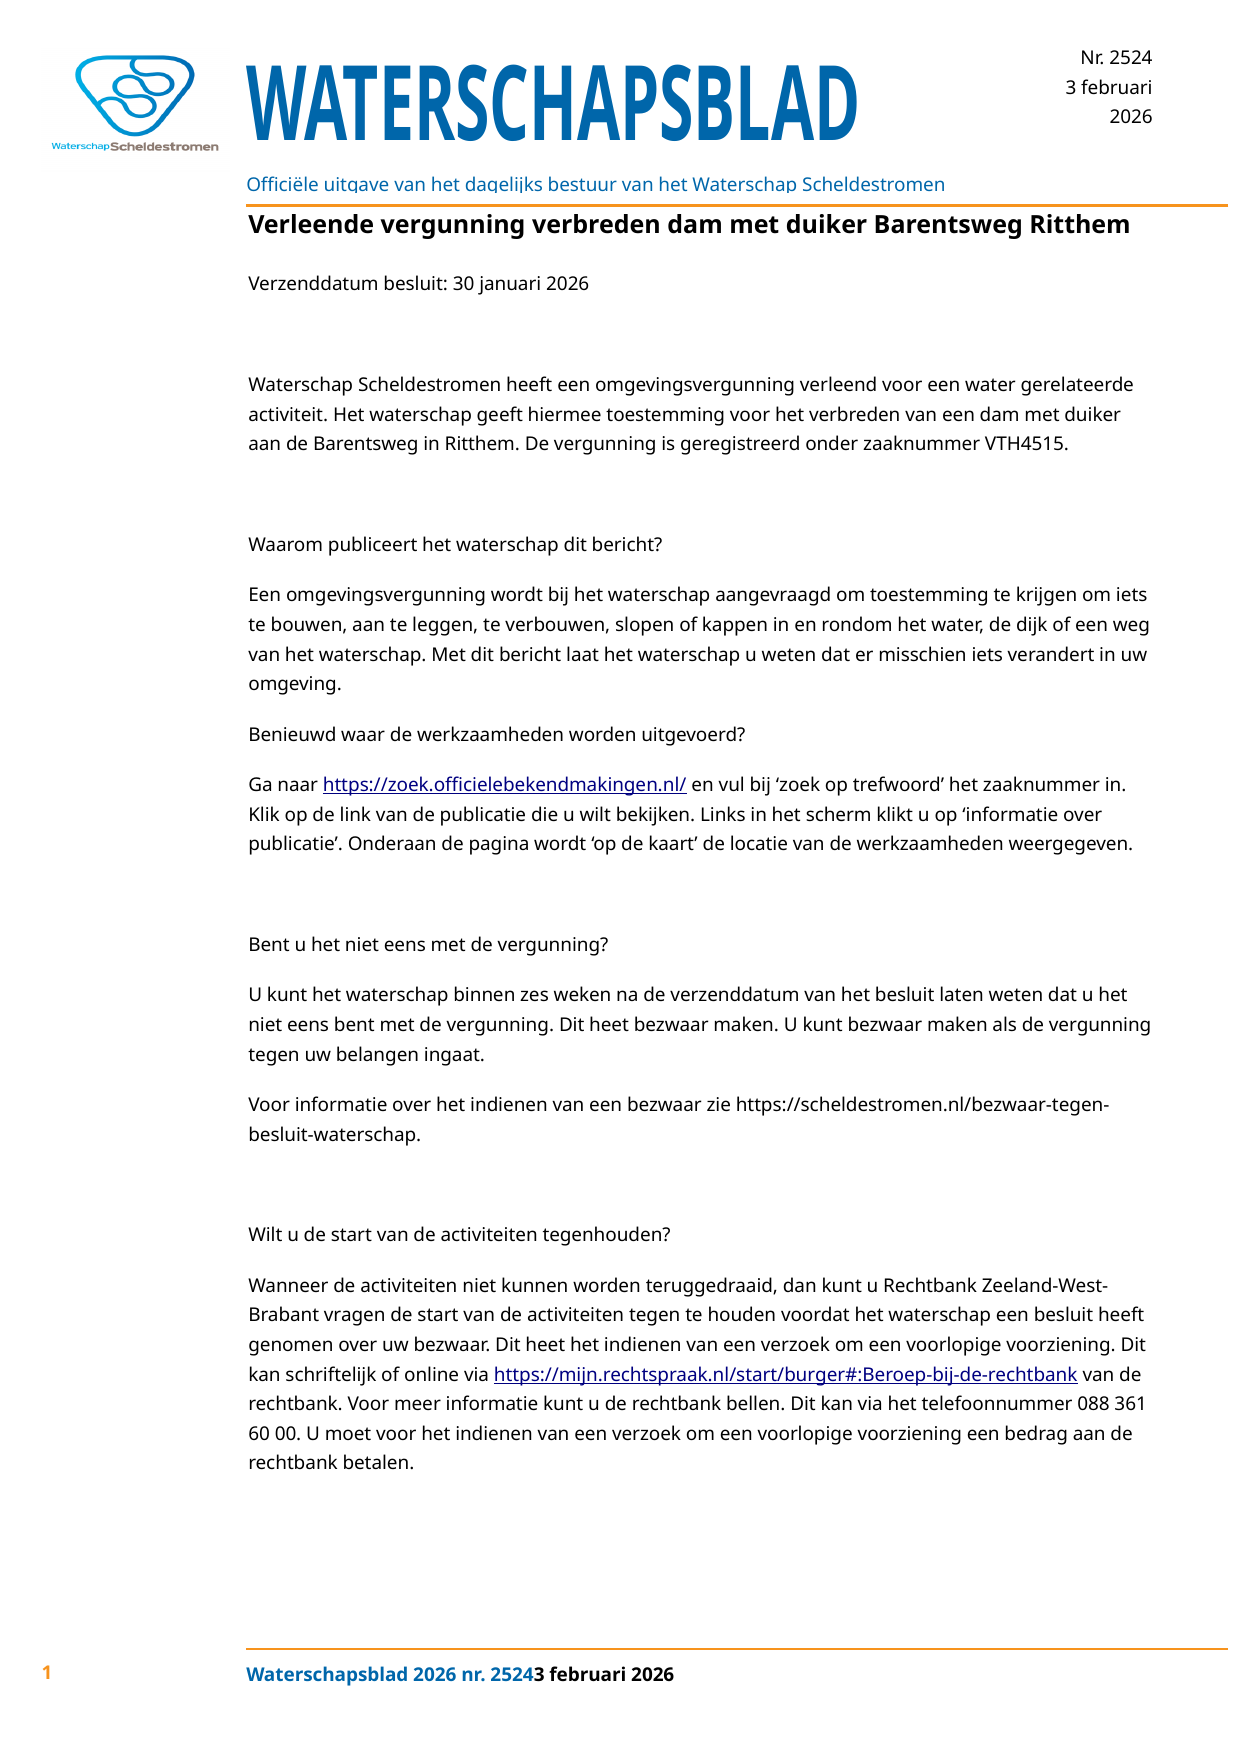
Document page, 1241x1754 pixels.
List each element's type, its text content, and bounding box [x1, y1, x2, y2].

text Verzenddatum besluit: 30 januari 2026 [248, 270, 1152, 296]
text Bent u het niet eens met de vergunning? [248, 931, 1152, 957]
text Benieuwd waar de werkzaamheden worden uitgevoerd? [248, 721, 1152, 746]
text Wilt u de start van de activiteiten tegenhouden? [248, 1222, 1152, 1247]
text Ga naar https://zoek.officielebekendmakingen.nl/ en vul bij ‘zoek op trefwoord’ het zaaknummer in. Klik op de link van de publicatie die u wilt bekijken. Links in het scherm klikt u op ‘informatie over publicatie’. Onderaan de pagina wordt ‘op de kaart’ de locatie van de werkzaamheden weergegeven. [248, 771, 1152, 856]
text Waarom publiceert het waterschap dit bericht? [248, 531, 1152, 557]
picture [41, 47, 231, 172]
text Verleende vergunning verbreden dam met duiker Barentsweg Ritthem [248, 207, 1152, 241]
text Wanneer de activiteiten niet kunnen worden teruggedraaid, dan kunt u Rechtbank Zeeland-West-Brabant vragen de start van de activiteiten tegen te houden voordat het waterschap een besluit heeft genomen over uw bezwaar. Dit heet het indienen van een verzoek om een voorlopige voorziening. Dit kan schriftelijk of online via https://mijn.rechtspraak.nl/start/burger#:Beroep-bij-de-rechtbank van de rechtbank. Voor meer informatie kunt u de rechtbank bellen. Dit kan via het telefoonnummer 088 361 60 00. U moet voor het indienen van een verzoek om een voorlopige voorziening een bedrag aan de rechtbank betalen. [248, 1272, 1152, 1475]
text U kunt het waterschap binnen zes weken na de verzenddatum van het besluit laten weten dat u het niet eens bent met de vergunning. Dit heet bezwaar maken. U kunt bezwaar maken als de vergunning tegen uw belangen ingaat. [248, 982, 1152, 1066]
text Een omgevingsvergunning wordt bij het waterschap aangevraagd om toestemming te krijgen om iets te bouwen, aan te leggen, te verbouwen, slopen of kappen in en rondom het water, de dijk of een weg van het waterschap. Met dit bericht laat het waterschap u weten dat er misschien iets verandert in uw omgeving. [248, 582, 1152, 696]
text Waterschap Scheldestromen heeft een omgevingsvergunning verleend voor een water gerelateerde activiteit. Het waterschap geeft hiermee toestemming voor het verbreden van een dam met duiker aan de Barentsweg in Ritthem. De vergunning is geregistreerd onder zaaknummer VTH4515. [248, 371, 1152, 456]
text Voor informatie over het indienen van een bezwaar zie https://scheldestromen.nl/bezwaar-tegen-besluit-waterschap. [248, 1091, 1152, 1146]
